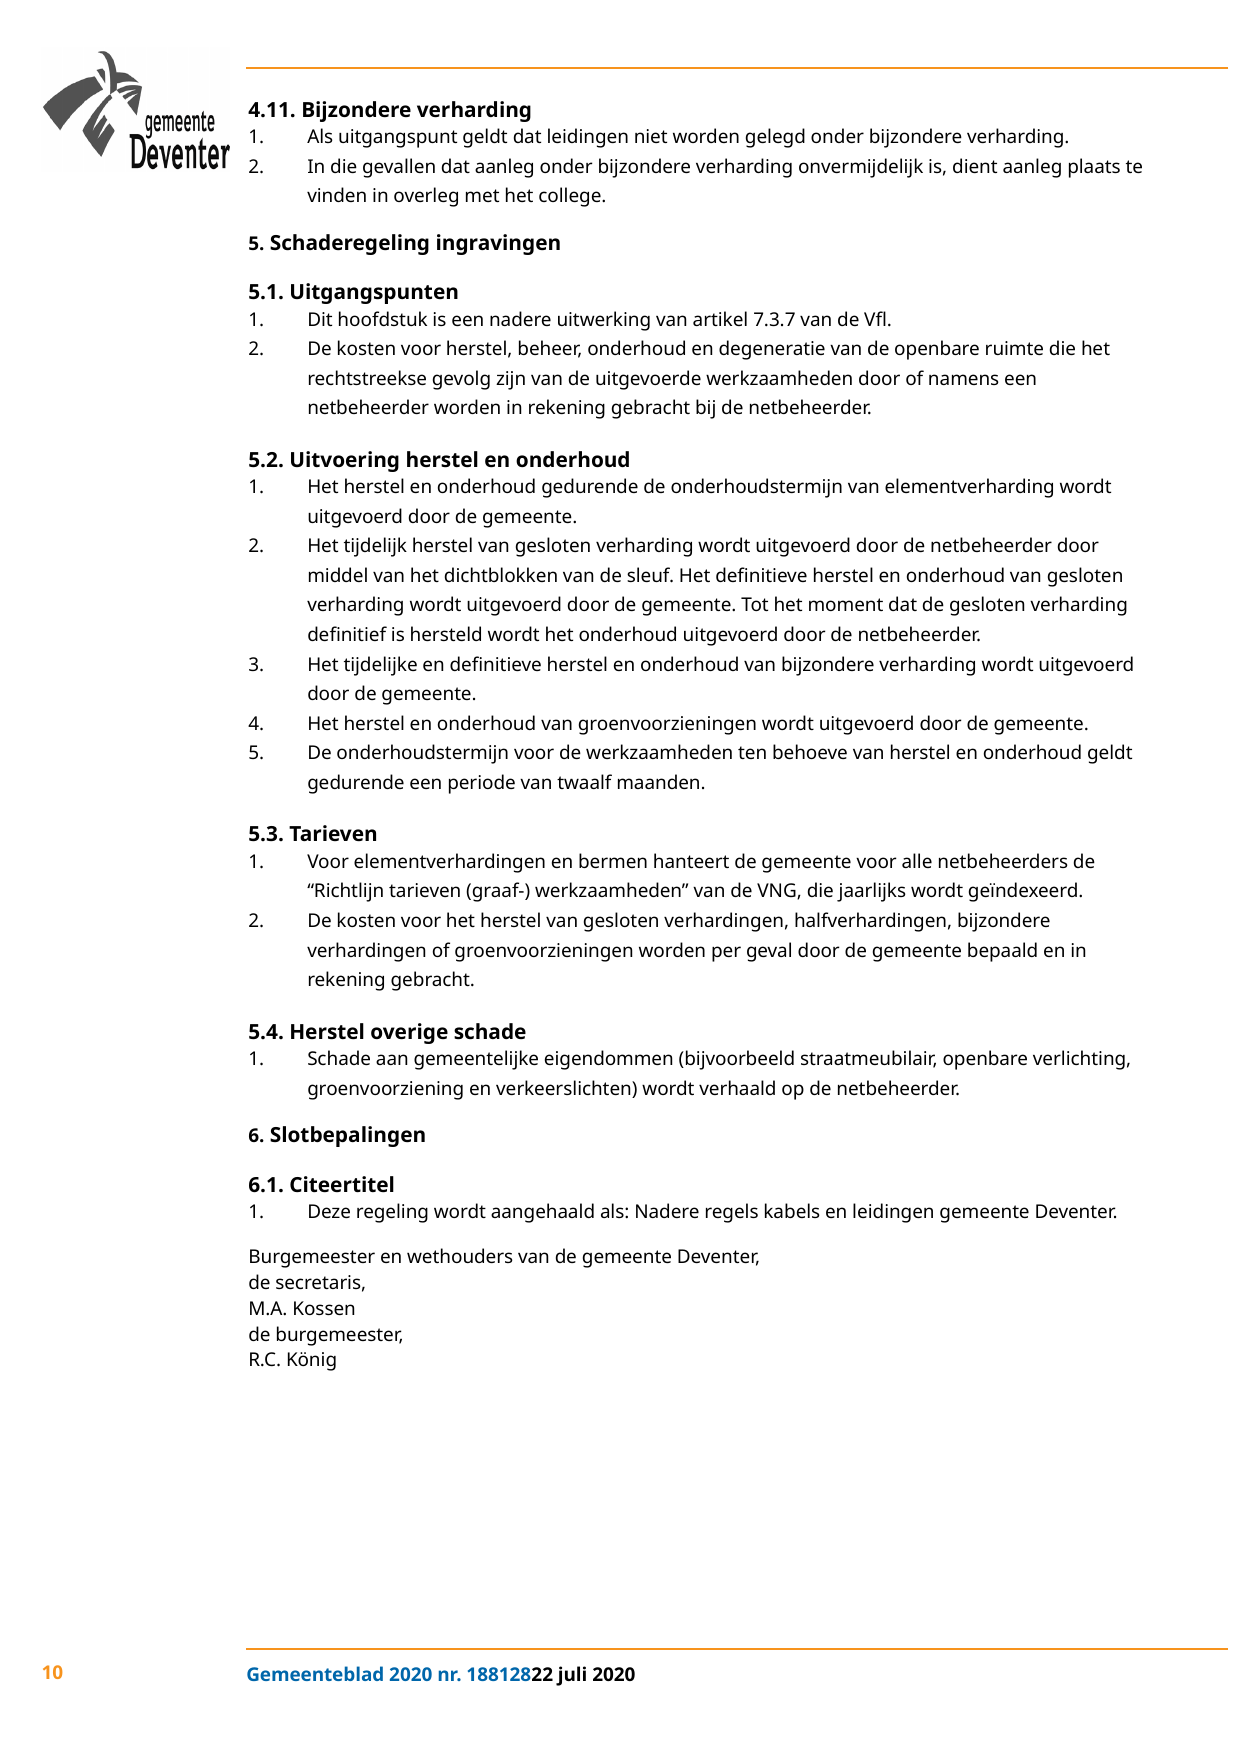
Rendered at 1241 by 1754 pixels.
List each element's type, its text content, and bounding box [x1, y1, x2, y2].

text Burgemeester en wethouders van de gemeente Deventer, [248, 1244, 1152, 1269]
text 5.4. Herstel overige schade [248, 1017, 1152, 1045]
text 6. Slotbepalingen [248, 1120, 1152, 1149]
list Voor elementverhardingen en bermen hanteert de gemeente voor alle netbeheerders de “Richtlijn tarieven (graaf-) werkzaamheden” van de VNG, die jaarlijks wordt geïndexeerd. [248, 848, 1152, 903]
list Dit hoofdstuk is een nadere uitwerking van artikel 7.3.7 van de Vfl. [248, 306, 1152, 331]
text 4.11. Bijzondere verharding [248, 95, 1152, 123]
list De kosten voor het herstel van gesloten verhardingen, halfverhardingen, bijzondere verhardingen of groenvoorzieningen worden per geval door de gemeente bepaald en in rekening gebracht. [248, 907, 1152, 992]
list Het herstel en onderhoud van groenvoorzieningen wordt uitgevoerd door de gemeente. [248, 710, 1152, 736]
text 5.2. Uitvoering herstel en onderhoud [248, 445, 1152, 473]
list Het tijdelijke en definitieve herstel en onderhoud van bijzondere verharding wordt uitgevoerd door de gemeente. [248, 651, 1152, 706]
text M.A. Kossen [248, 1295, 1152, 1321]
text 5. Schaderegeling ingravingen [248, 228, 1152, 256]
picture [41, 47, 231, 172]
list Het herstel en onderhoud gedurende de onderhoudstermijn van elementverharding wordt uitgevoerd door de gemeente. [248, 473, 1152, 529]
list Als uitgangspunt geldt dat leidingen niet worden gelegd onder bijzondere verharding. [248, 123, 1152, 149]
text de secretaris, [248, 1269, 1152, 1295]
text de burgemeester, [248, 1321, 1152, 1347]
text R.C. König [248, 1347, 1152, 1372]
list Het tijdelijk herstel van gesloten verharding wordt uitgevoerd door de netbeheerder door middel van het dichtblokken van de sleuf. Het definitieve herstel en onderhoud van gesloten verharding wordt uitgevoerd door de gemeente. Tot het moment dat de gesloten verharding definitief is hersteld wordt het onderhoud uitgevoerd door de netbeheerder. [248, 532, 1152, 647]
text 5.1. Uitgangspunten [248, 277, 1152, 306]
text 6.1. Citeertitel [248, 1170, 1152, 1198]
list Schade aan gemeentelijke eigendommen (bijvoorbeeld straatmeubilair, openbare verlichting, groenvoorziening en verkeerslichten) wordt verhaald op de netbeheerder. [248, 1045, 1152, 1101]
text 5.3. Tarieven [248, 819, 1152, 848]
list Deze regeling wordt aangehaald als: Nadere regels kabels en leidingen gemeente Deventer. [248, 1198, 1152, 1224]
list De kosten voor herstel, beheer, onderhoud en degeneratie van de openbare ruimte die het rechtstreekse gevolg zijn van de uitgevoerde werkzaamheden door of namens een netbeheerder worden in rekening gebracht bij de netbeheerder. [248, 335, 1152, 420]
list In die gevallen dat aanleg onder bijzondere verharding onvermijdelijk is, dient aanleg plaats te vinden in overleg met het college. [248, 153, 1152, 208]
list De onderhoudstermijn voor de werkzaamheden ten behoeve van herstel en onderhoud geldt gedurende een periode van twaalf maanden. [248, 739, 1152, 795]
